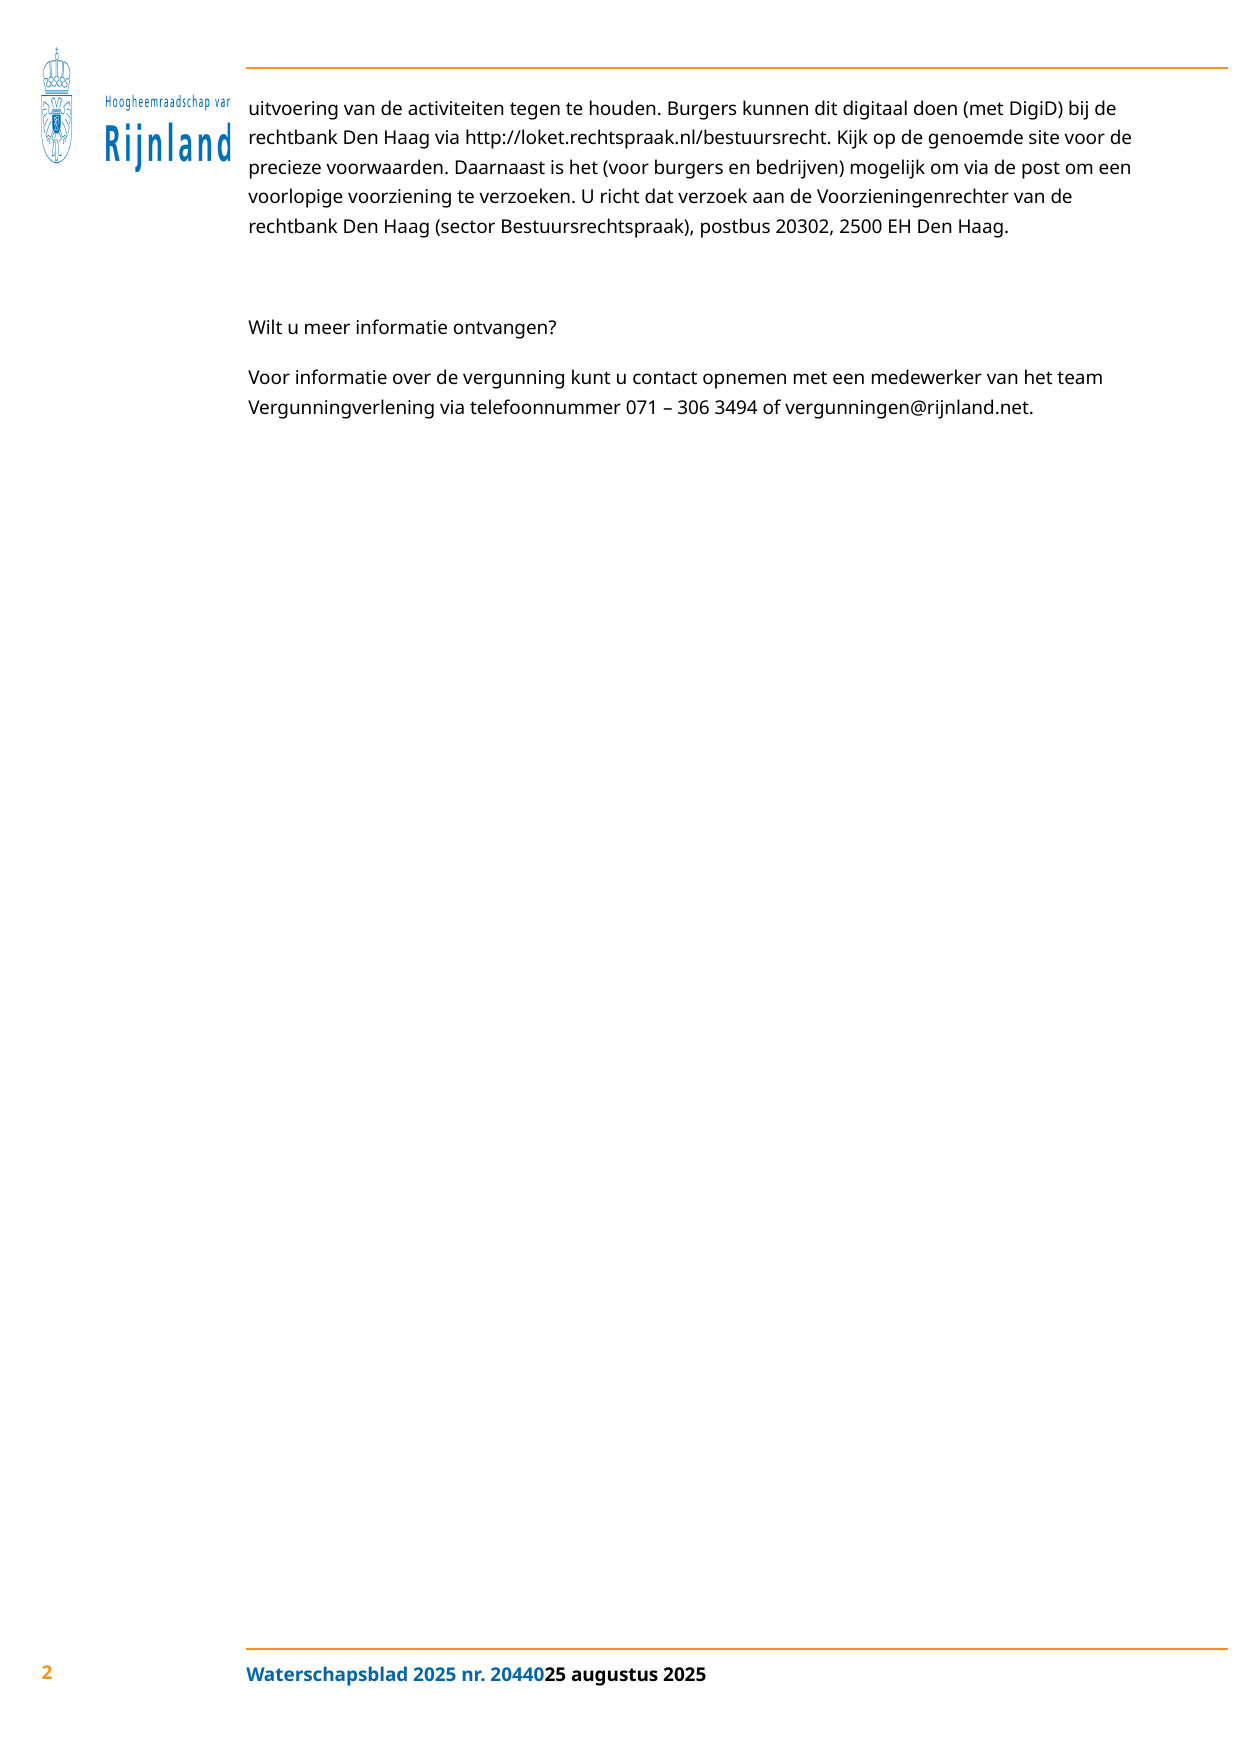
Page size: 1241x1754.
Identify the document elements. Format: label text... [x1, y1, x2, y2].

text Wilt u meer informatie ontvangen? [248, 314, 1152, 340]
text Voor informatie over de vergunning kunt u contact opnemen met een medewerker van het team Vergunningverlening via telefoonnummer 071 – 306 3494 of vergunningen@rijnland.net. [248, 364, 1152, 420]
text uitvoering van de activiteiten tegen te houden. Burgers kunnen dit digitaal doen (met DigiD) bij de rechtbank Den Haag via http://loket.rechtspraak.nl/bestuursrecht. Kijk op de genoemde site voor de precieze voorwaarden. Daarnaast is het (voor burgers en bedrijven) mogelijk om via de post om een voorlopige voorziening te verzoeken. U richt dat verzoek aan de Voorzieningenrechter van de rechtbank Den Haag (sector Bestuursrechtspraak), postbus 20302, 2500 EH Den Haag. [248, 95, 1152, 239]
picture [41, 47, 231, 172]
